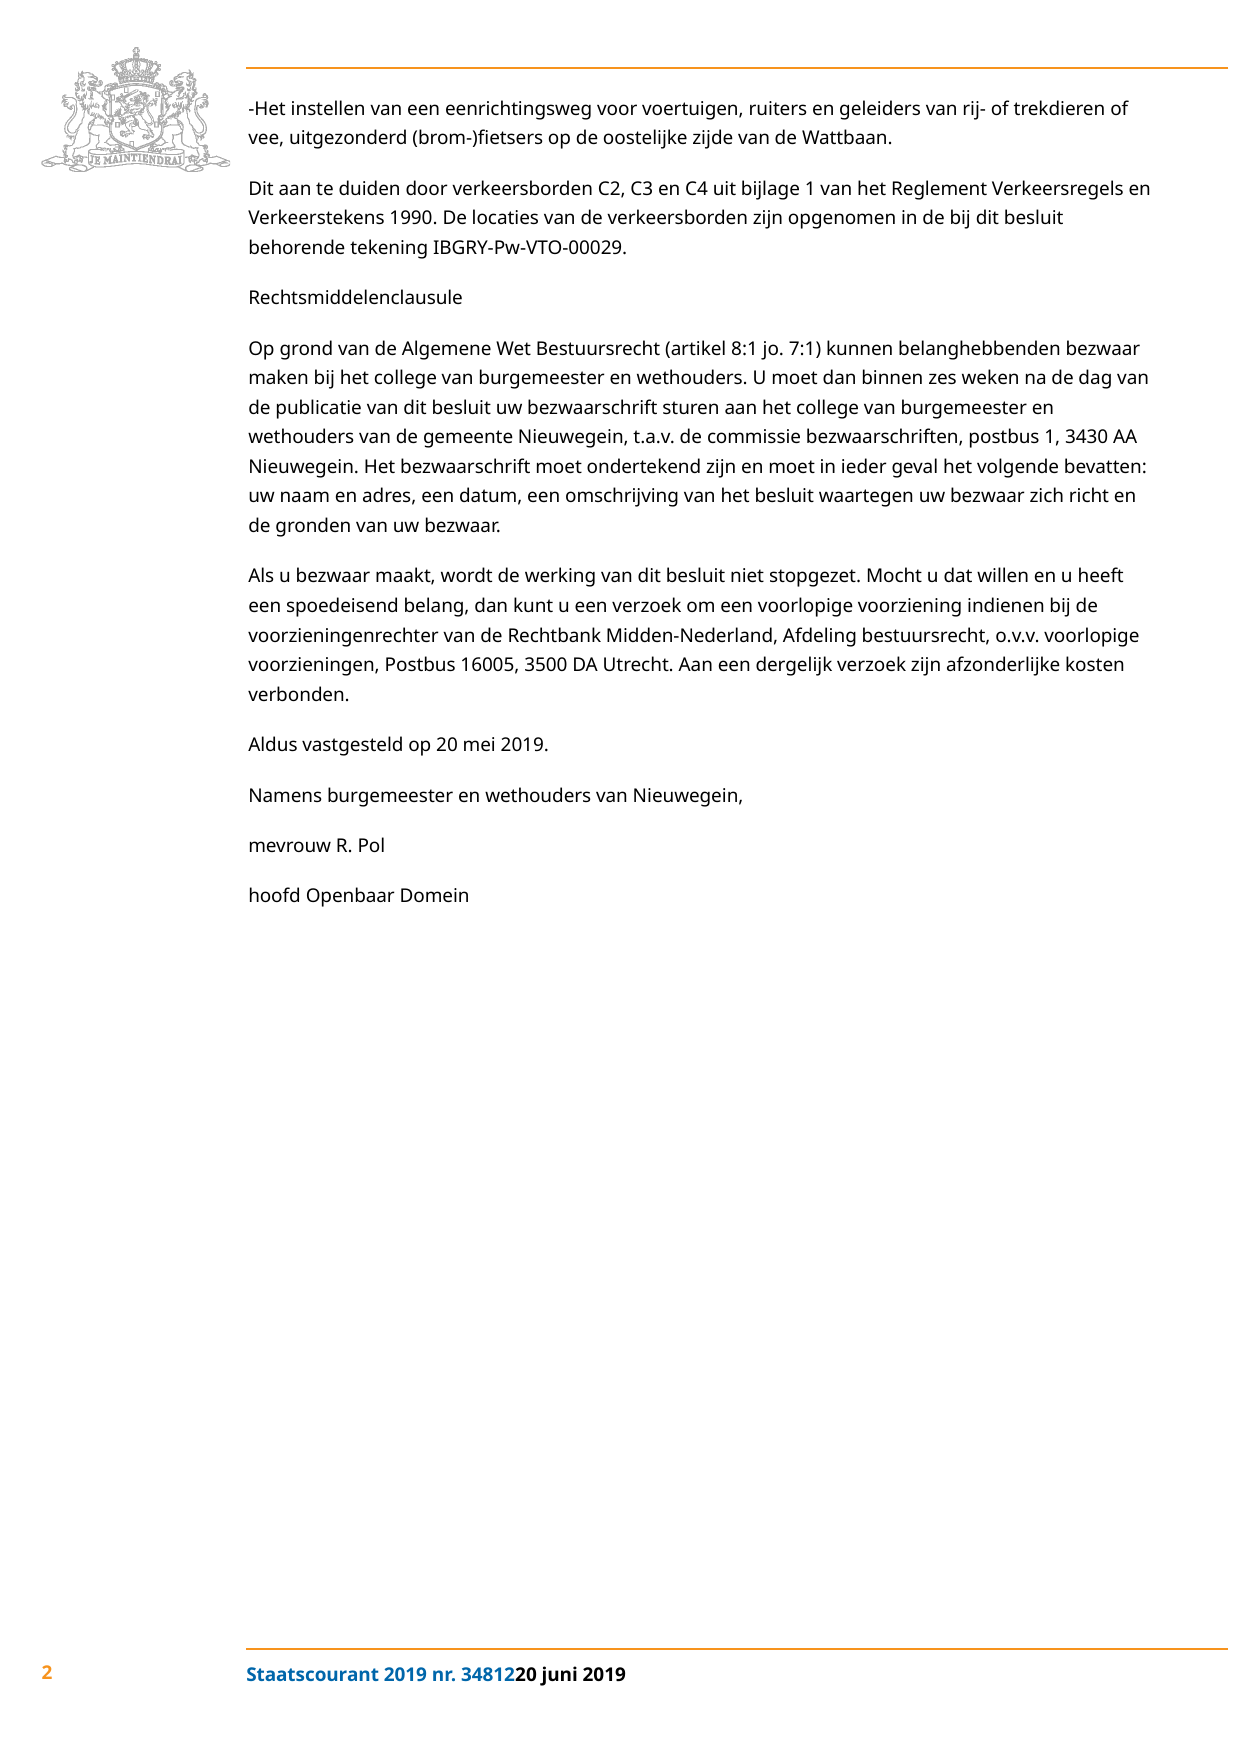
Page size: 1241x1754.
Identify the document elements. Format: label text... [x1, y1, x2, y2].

text Dit aan te duiden door verkeersborden C2, C3 en C4 uit bijlage 1 van het Reglement Verkeersregels en Verkeerstekens 1990. De locaties van de verkeersborden zijn opgenomen in de bij dit besluit behorende tekening IBGRY-Pw-VTO-00029. [248, 175, 1152, 260]
picture [41, 47, 231, 172]
text Als u bezwaar maakt, wordt de werking van dit besluit niet stopgezet. Mocht u dat willen en u heeft een spoedeisend belang, dan kunt u een verzoek om een voorlopige voorziening indienen bij de voorzieningenrechter van de Rechtbank Midden-Nederland, Afdeling bestuursrecht, o.v.v. voorlopige voorzieningen, Postbus 16005, 3500 DA Utrecht. Aan een dergelijk verzoek zijn afzonderlijke kosten verbonden. [248, 563, 1152, 707]
text Aldus vastgesteld op 20 mei 2019. [248, 731, 1152, 757]
text Rechtsmiddelenclausule [248, 284, 1152, 310]
text Op grond van de Algemene Wet Bestuursrecht (artikel 8:1 jo. 7:1) kunnen belanghebbenden bezwaar maken bij het college van burgemeester en wethouders. U moet dan binnen zes weken na de dag van de publicatie van dit besluit uw bezwaarschrift sturen aan het college van burgemeester en wethouders van de gemeente Nieuwegein, t.a.v. de commissie bezwaarschriften, postbus 1, 3430 AA Nieuwegein. Het bezwaarschrift moet ondertekend zijn en moet in ieder geval het volgende bevatten: uw naam en adres, een datum, een omschrijving van het besluit waartegen uw bezwaar zich richt en de gronden van uw bezwaar. [248, 335, 1152, 538]
text mevrouw R. Pol [248, 832, 1152, 858]
text hoofd Openbaar Domein [248, 883, 1152, 908]
text Namens burgemeester en wethouders van Nieuwegein, [248, 782, 1152, 808]
text -Het instellen van een eenrichtingsweg voor voertuigen, ruiters en geleiders van rij- of trekdieren of vee, uitgezonderd (brom-)fietsers op de oostelijke zijde van de Wattbaan. [248, 95, 1152, 150]
